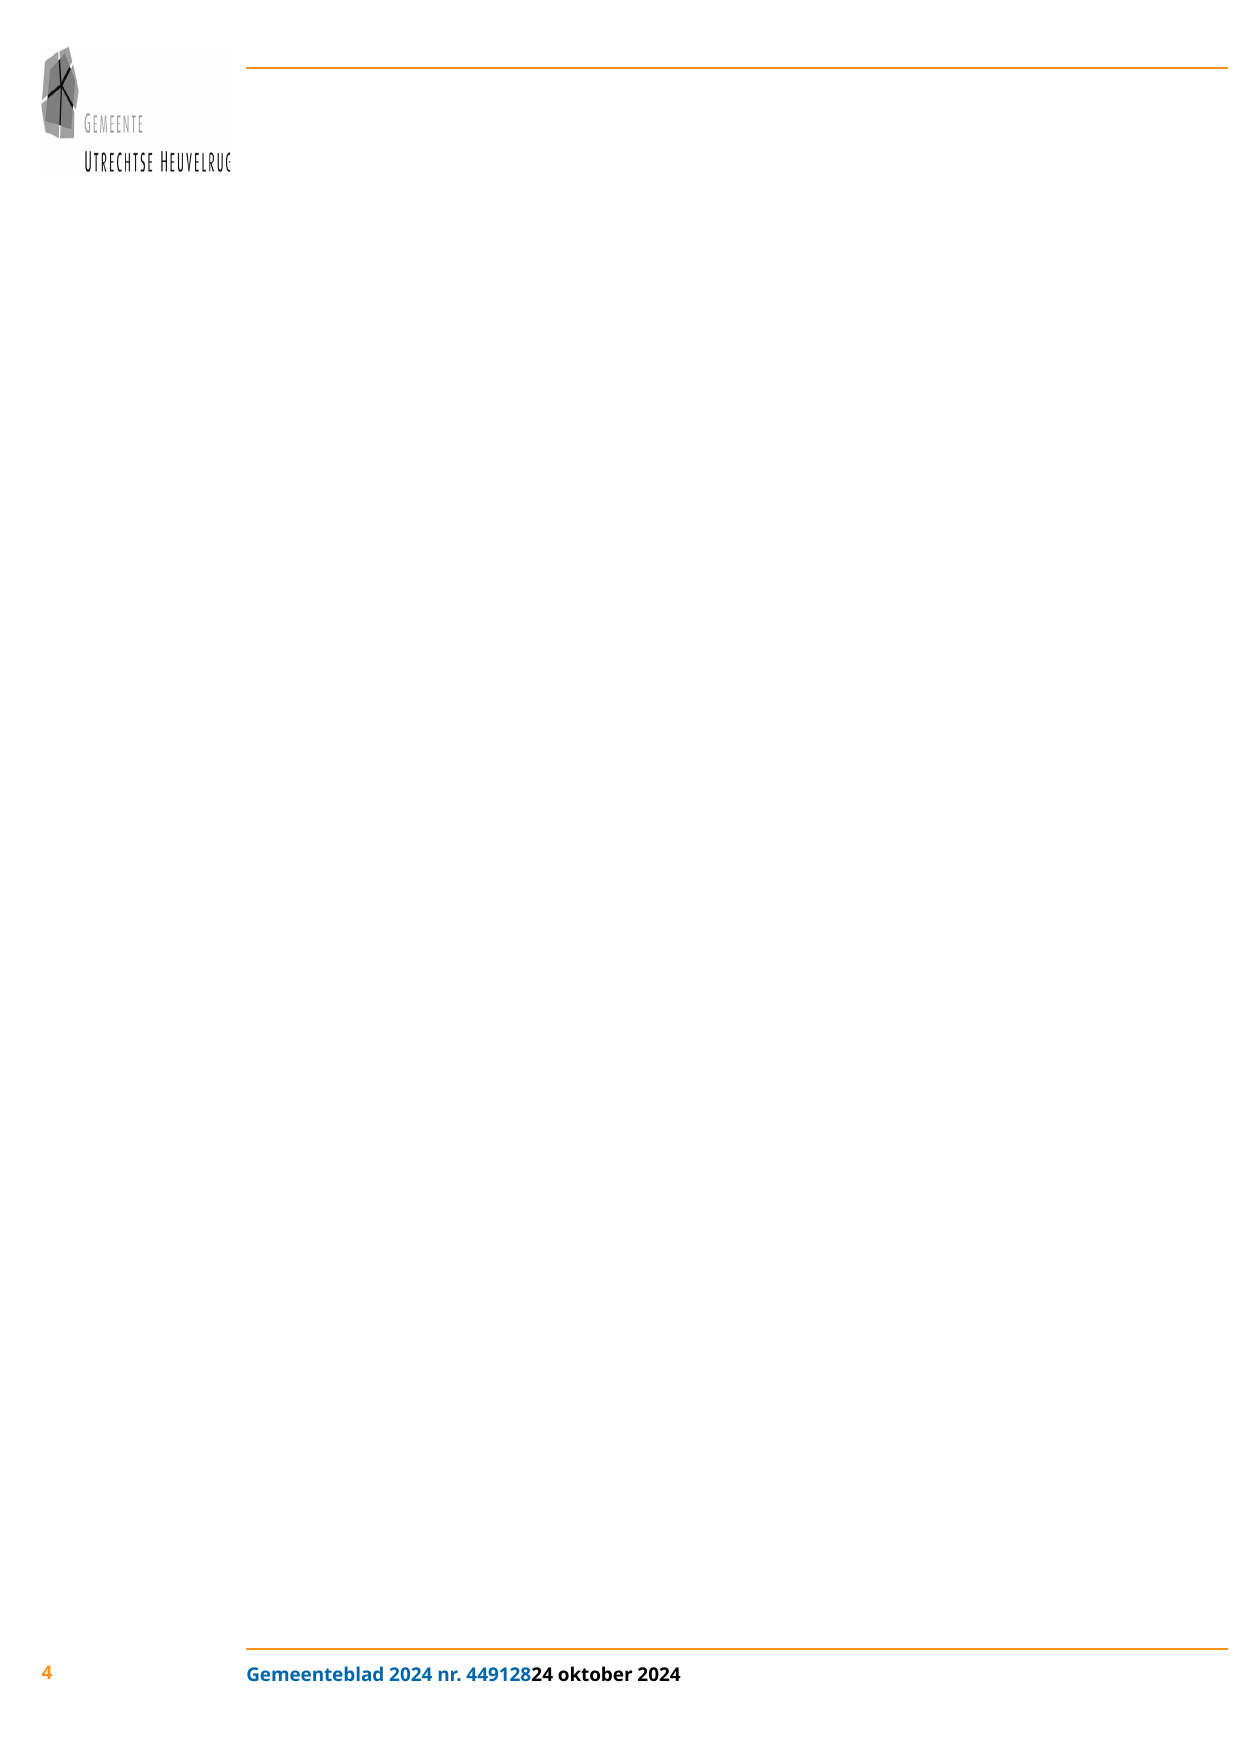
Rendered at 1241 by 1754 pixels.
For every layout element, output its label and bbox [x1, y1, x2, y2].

picture [41, 47, 231, 172]
